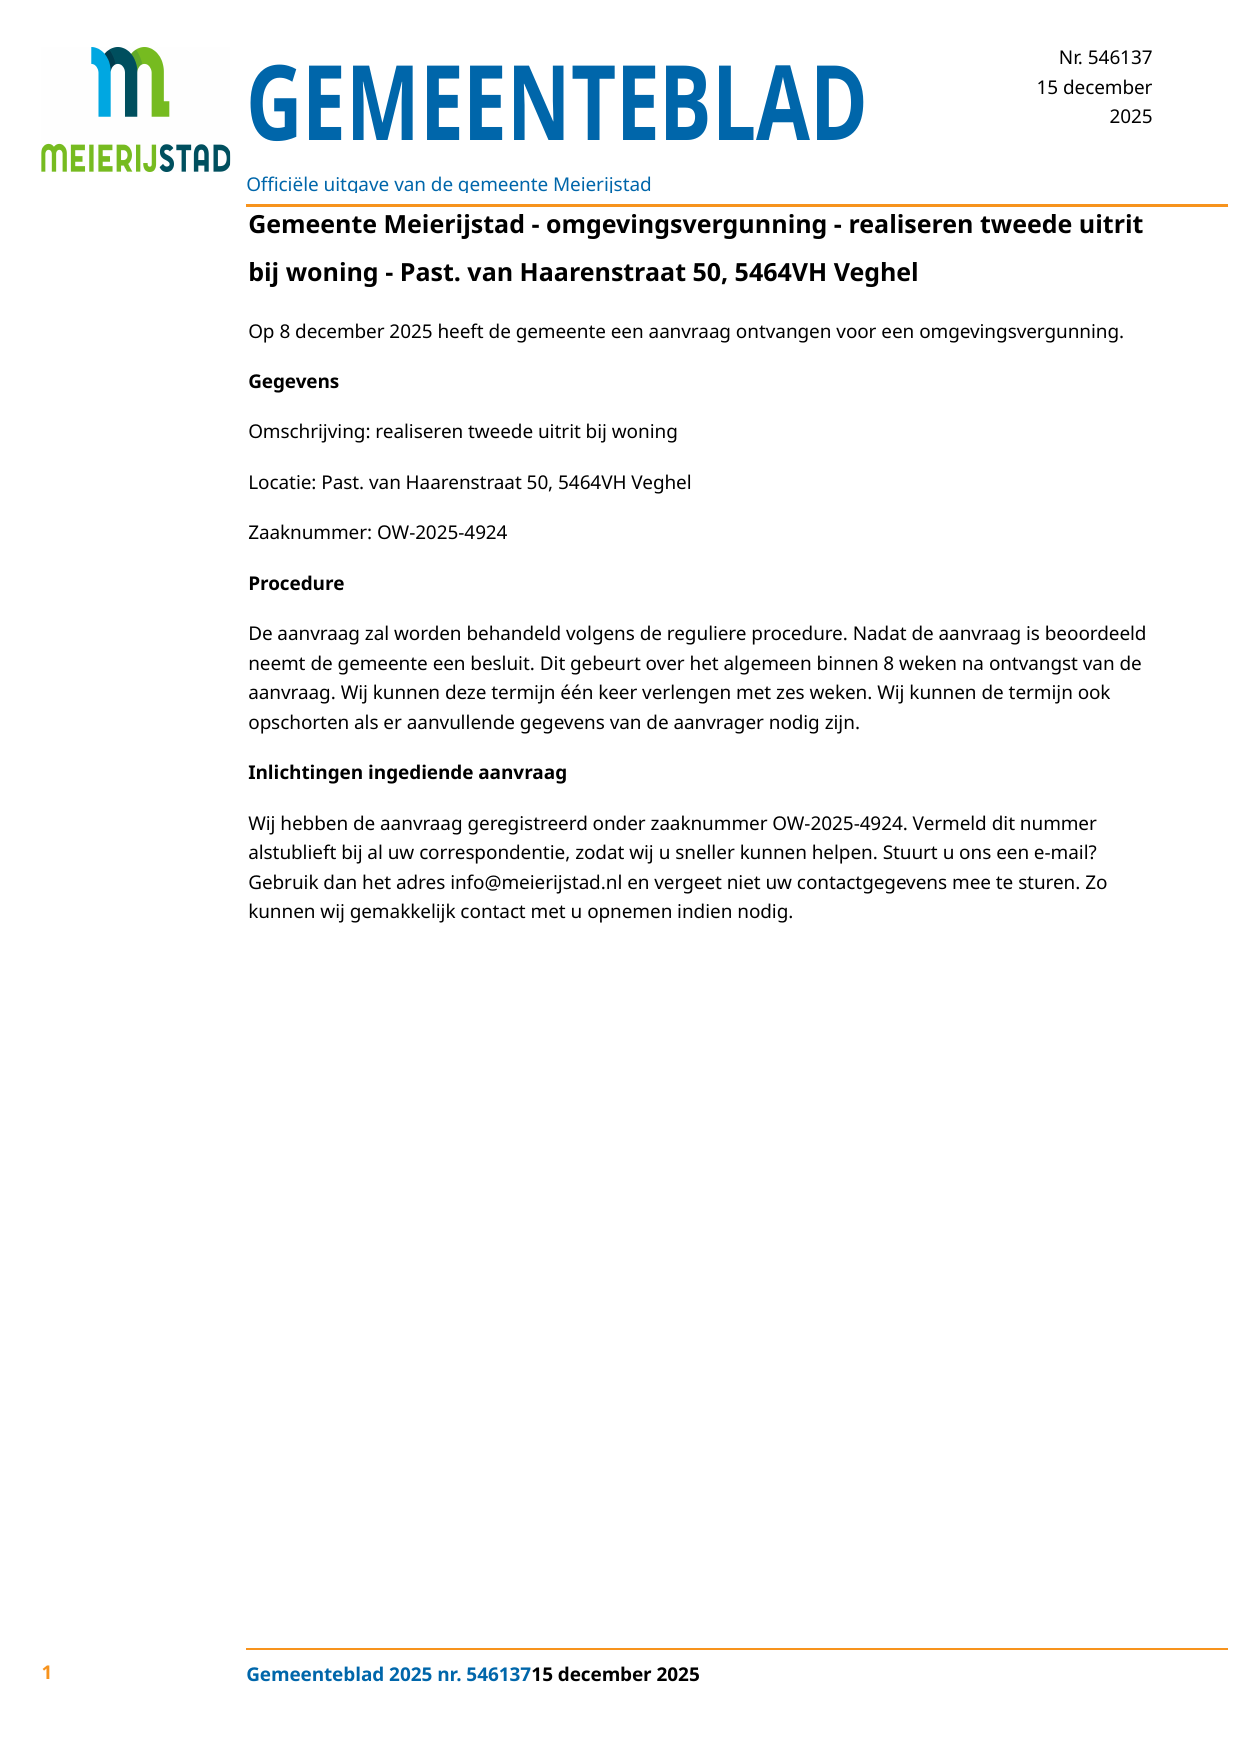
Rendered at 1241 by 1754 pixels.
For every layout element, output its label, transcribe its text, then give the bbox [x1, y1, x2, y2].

text Gegevens [248, 368, 1152, 394]
text Wij hebben de aanvraag geregistreerd onder zaaknummer OW-2025-4924. Vermeld dit nummer alstublieft bij al uw correspondentie, zodat wij u sneller kunnen helpen. Stuurt u ons een e-mail? Gebruik dan het adres info@meierijstad.nl en vergeet niet uw contactgegevens mee te sturen. Zo kunnen wij gemakkelijk contact met u opnemen indien nodig. [248, 810, 1152, 924]
picture [41, 47, 231, 172]
text De aanvraag zal worden behandeld volgens de reguliere procedure. Nadat de aanvraag is beoordeeld neemt de gemeente een besluit. Dit gebeurt over het algemeen binnen 8 weken na ontvangst van de aanvraag. Wij kunnen deze termijn één keer verlengen met zes weken. Wij kunnen de termijn ook opschorten als er aanvullende gegevens van de aanvrager nodig zijn. [248, 620, 1152, 735]
text Gemeente Meierijstad - omgevingsvergunning - realiseren tweede uitrit bij woning - Past. van Haarenstraat 50, 5464VH Veghel [248, 207, 1152, 288]
text Op 8 december 2025 heeft de gemeente een aanvraag ontvangen voor een omgevingsvergunning. [248, 318, 1152, 344]
text Omschrijving: realiseren tweede uitrit bij woning [248, 419, 1152, 444]
text Procedure [248, 570, 1152, 596]
text Zaaknummer: OW-2025-4924 [248, 519, 1152, 545]
text Locatie: Past. van Haarenstraat 50, 5464VH Veghel [248, 469, 1152, 495]
text Inlichtingen ingediende aanvraag [248, 759, 1152, 785]
